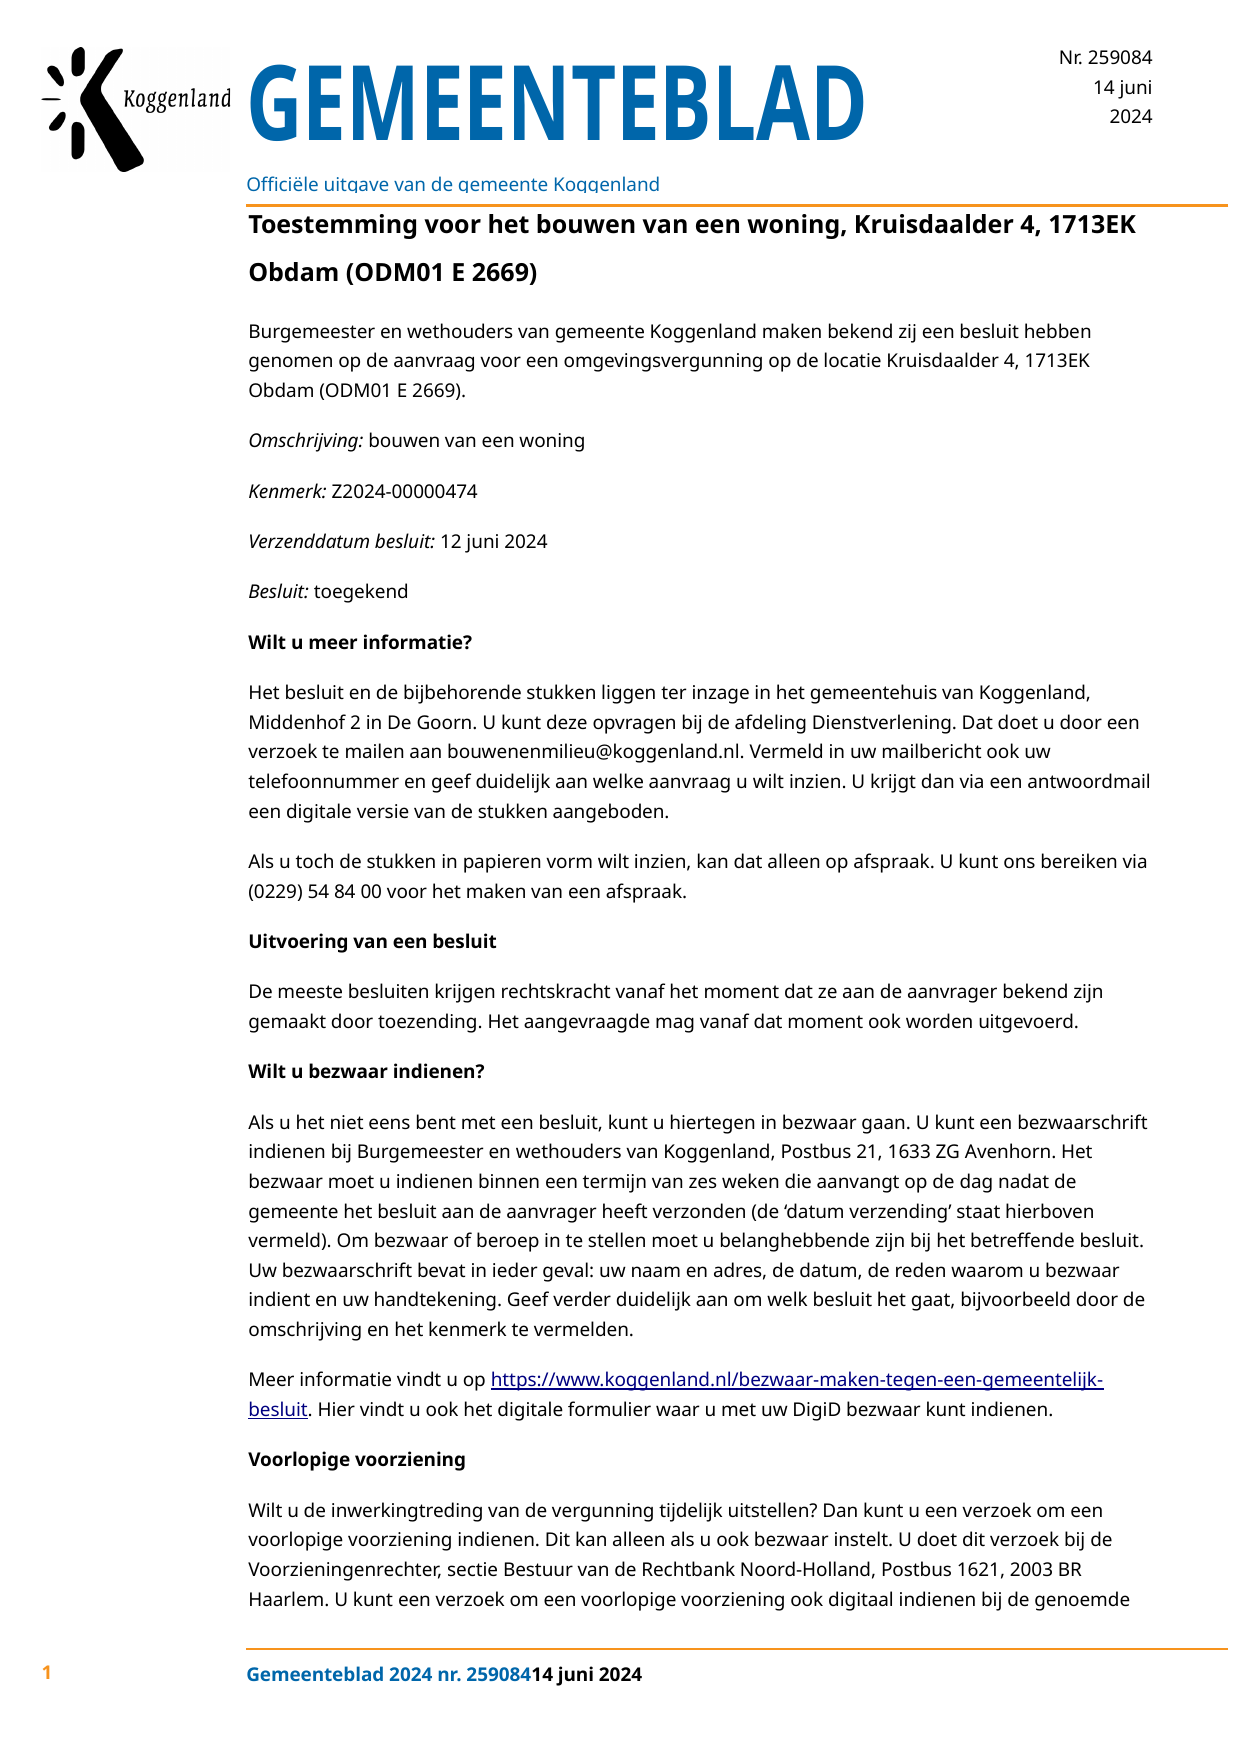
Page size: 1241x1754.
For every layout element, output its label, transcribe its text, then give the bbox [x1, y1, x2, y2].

text Voorlopige voorziening [248, 1447, 1152, 1472]
text Toestemming voor het bouwen van een woning, Kruisdaalder 4, 1713EK Obdam (ODM01 E 2669) [248, 207, 1152, 288]
text Besluit: toegekend [248, 579, 1152, 604]
text Uitvoering van een besluit [248, 928, 1152, 954]
text Het besluit en de bijbehorende stukken liggen ter inzage in het gemeentehuis van Koggenland, Middenhof 2 in De Goorn. U kunt deze opvragen bij de afdeling Dienstverlening. Dat doet u door een verzoek te mailen aan bouwenenmilieu@koggenland.nl. Vermeld in uw mailbericht ook uw telefoonnummer en geef duidelijk aan welke aanvraag u wilt inzien. U krijgt dan via een antwoordmail een digitale versie van de stukken aangeboden. [248, 679, 1152, 824]
text Kenmerk: Z2024-00000474 [248, 478, 1152, 504]
text Als u het niet eens bent met een besluit, kunt u hiertegen in bezwaar gaan. U kunt een bezwaarschrift indienen bij Burgemeester en wethouders van Koggenland, Postbus 21, 1633 ZG Avenhorn. Het bezwaar moet u indienen binnen een termijn van zes weken die aanvangt op de dag nadat de gemeente het besluit aan de aanvrager heeft verzonden (de ‘datum verzending’ staat hierboven vermeld). Om bezwaar of beroep in te stellen moet u belanghebbende zijn bij het betreffende besluit. Uw bezwaarschrift bevat in ieder geval: uw naam en adres, de datum, de reden waarom u bezwaar indient en uw handtekening. Geef verder duidelijk aan om welk besluit het gaat, bijvoorbeeld door de omschrijving en het kenmerk te vermelden. [248, 1109, 1152, 1342]
text Burgemeester en wethouders van gemeente Koggenland maken bekend zij een besluit hebben genomen op de aanvraag voor een omgevingsvergunning op de locatie Kruisdaalder 4, 1713EK Obdam (ODM01 E 2669). [248, 318, 1152, 403]
picture [41, 47, 231, 172]
text Wilt u bezwaar indienen? [248, 1059, 1152, 1084]
text Als u toch de stukken in papieren vorm wilt inzien, kan dat alleen op afspraak. U kunt ons bereiken via (0229) 54 84 00 voor het maken van een afspraak. [248, 848, 1152, 904]
text Meer informatie vindt u op https://www.koggenland.nl/bezwaar-maken-tegen-een-gemeentelijk-besluit. Hier vindt u ook het digitale formulier waar u met uw DigiD bezwaar kunt indienen. [248, 1367, 1152, 1422]
text Wilt u de inwerkingtreding van de vergunning tijdelijk uitstellen? Dan kunt u een verzoek om een voorlopige voorziening indienen. Dit kan alleen als u ook bezwaar instelt. U doet dit verzoek bij de Voorzieningenrechter, sectie Bestuur van de Rechtbank Noord-Holland, Postbus 1621, 2003 BR Haarlem. U kunt een verzoek om een voorlopige voorziening ook digitaal indienen bij de genoemde [248, 1497, 1152, 1612]
text Wilt u meer informatie? [248, 629, 1152, 655]
text Omschrijving: bouwen van een woning [248, 427, 1152, 453]
text Verzenddatum besluit: 12 juni 2024 [248, 528, 1152, 554]
text De meeste besluiten krijgen rechtskracht vanaf het moment dat ze aan de aanvrager bekend zijn gemaakt door toezending. Het aangevraagde mag vanaf dat moment ook worden uitgevoerd. [248, 979, 1152, 1034]
